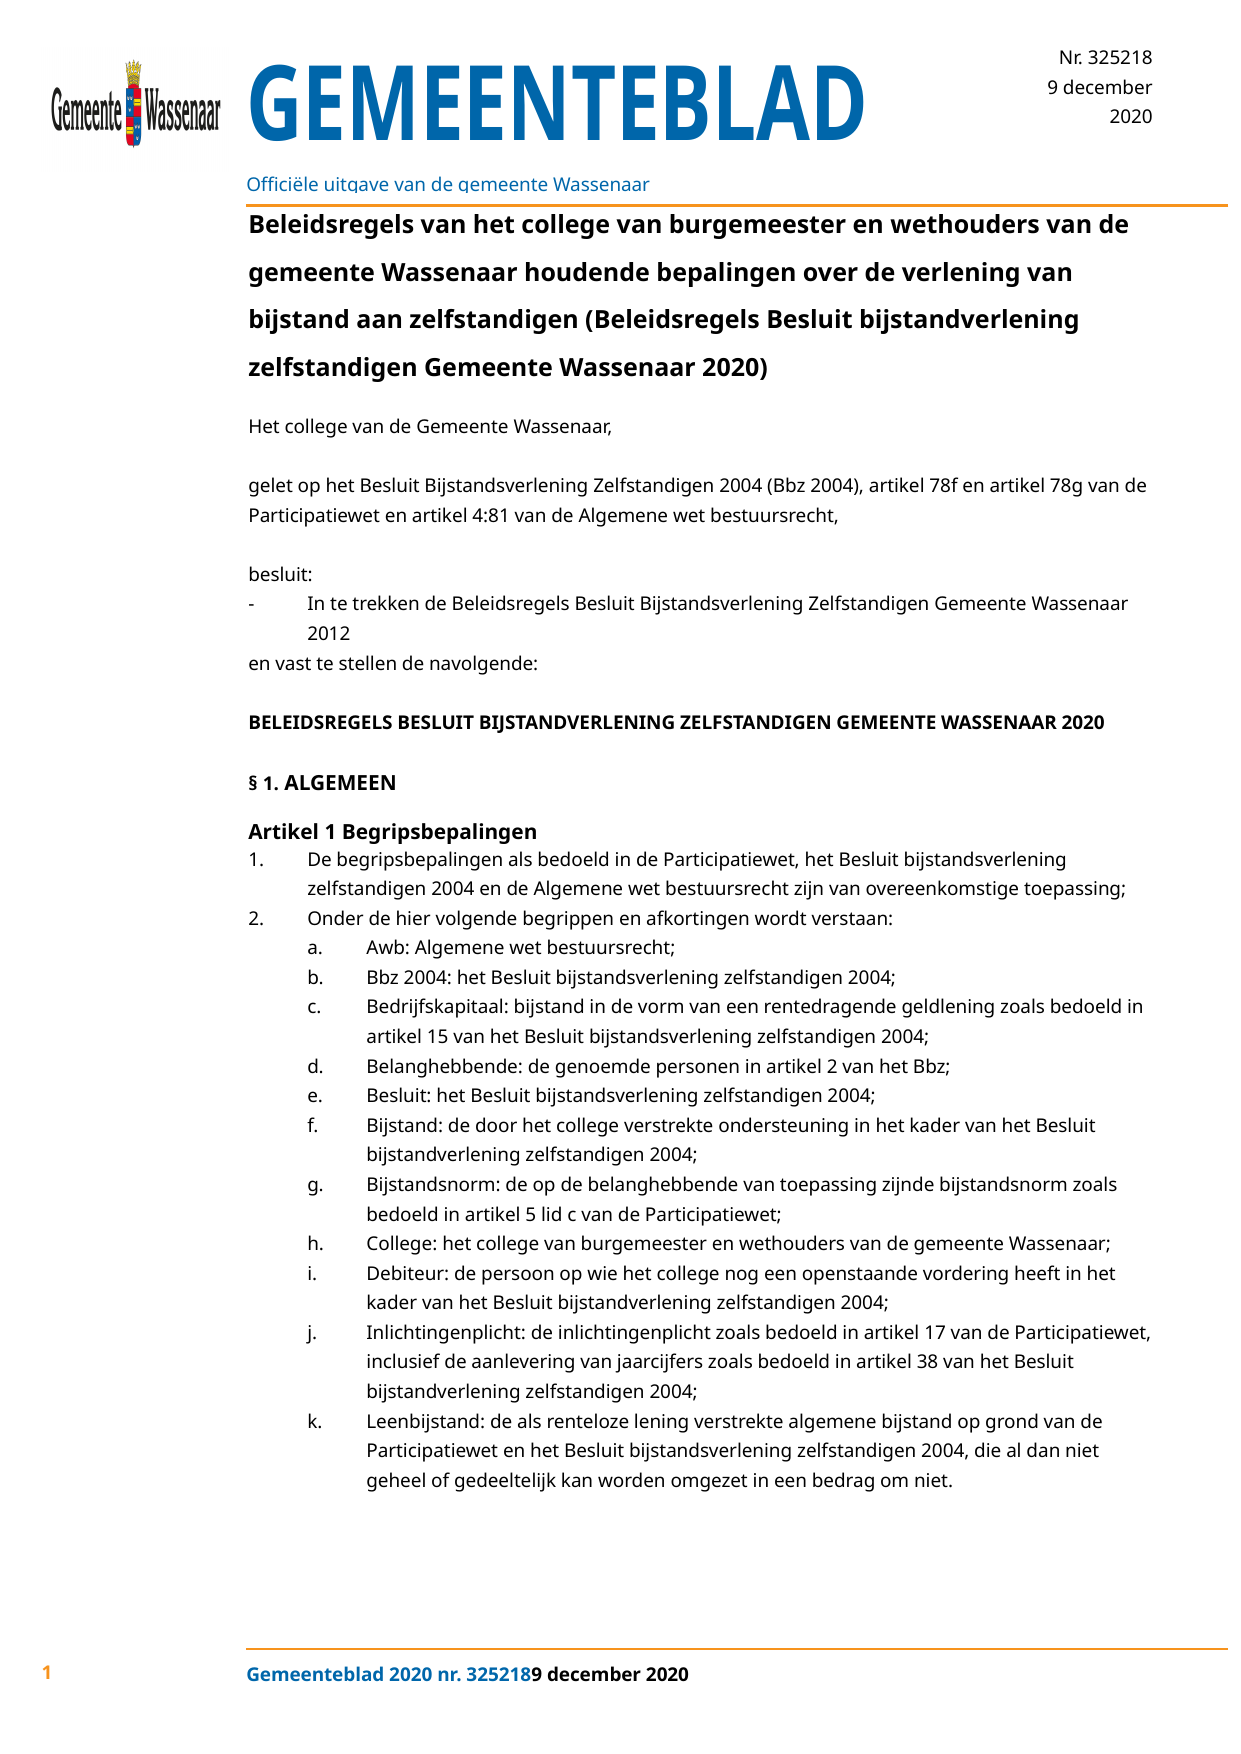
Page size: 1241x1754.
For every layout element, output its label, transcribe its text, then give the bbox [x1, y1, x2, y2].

text § 1. ALGEMEEN [248, 768, 1152, 797]
list Awb: Algemene wet bestuursrecht; [307, 934, 1152, 960]
list Onder de hier volgende begrippen en afkortingen wordt verstaan: [248, 905, 1152, 931]
list Debiteur: de persoon op wie het college nog een openstaande vordering heeft in het kader van het Besluit bijstandverlening zelfstandigen 2004; [307, 1260, 1152, 1315]
text besluit: [248, 561, 1152, 587]
text BELEIDSREGELS BESLUIT BIJSTANDVERLENING ZELFSTANDIGEN GEMEENTE WASSENAAR 2020 [248, 709, 1152, 735]
list De begripsbepalingen als bedoeld in de Participatiewet, het Besluit bijstandsverlening zelfstandigen 2004 en de Algemene wet bestuursrecht zijn van overeenkomstige toepassing; [248, 846, 1152, 901]
list Besluit: het Besluit bijstandsverlening zelfstandigen 2004; [307, 1082, 1152, 1108]
list Bijstandsnorm: de op de belanghebbende van toepassing zijnde bijstandsnorm zoals bedoeld in artikel 5 lid c van de Participatiewet; [307, 1171, 1152, 1227]
text Beleidsregels van het college van burgemeester en wethouders van de gemeente Wassenaar houdende bepalingen over de verlening van bijstand aan zelfstandigen (Beleidsregels Besluit bijstandverlening zelfstandigen Gemeente Wassenaar 2020) [248, 207, 1152, 384]
text gelet op het Besluit Bijstandsverlening Zelfstandigen 2004 (Bbz 2004), artikel 78f en artikel 78g van de Participatiewet en artikel 4:81 van de Algemene wet bestuursrecht, [248, 472, 1152, 528]
text Het college van de Gemeente Wassenaar, [248, 413, 1152, 439]
text Artikel 1 Begripsbepalingen [248, 817, 1152, 846]
list Inlichtingenplicht: de inlichtingenplicht zoals bedoeld in artikel 17 van de Participatiewet, inclusief de aanlevering van jaarcijfers zoals bedoeld in artikel 38 van het Besluit bijstandverlening zelfstandigen 2004; [307, 1319, 1152, 1404]
list Belanghebbende: de genoemde personen in artikel 2 van het Bbz; [307, 1053, 1152, 1079]
list In te trekken de Beleidsregels Besluit Bijstandsverlening Zelfstandigen Gemeente Wassenaar 2012 [248, 591, 1152, 646]
list College: het college van burgemeester en wethouders van de gemeente Wassenaar; [307, 1230, 1152, 1256]
text en vast te stellen de navolgende: [248, 650, 1152, 676]
picture [41, 47, 231, 172]
list Bedrijfskapitaal: bijstand in de vorm van een rentedragende geldlening zoals bedoeld in artikel 15 van het Besluit bijstandsverlening zelfstandigen 2004; [307, 994, 1152, 1049]
list Bijstand: de door het college verstrekte ondersteuning in het kader van het Besluit bijstandverlening zelfstandigen 2004; [307, 1112, 1152, 1167]
list Bbz 2004: het Besluit bijstandsverlening zelfstandigen 2004; [307, 964, 1152, 990]
list Leenbijstand: de als renteloze lening verstrekte algemene bijstand op grond van de Participatiewet en het Besluit bijstandsverlening zelfstandigen 2004, die al dan niet geheel of gedeeltelijk kan worden omgezet in een bedrag om niet. [307, 1408, 1152, 1493]
